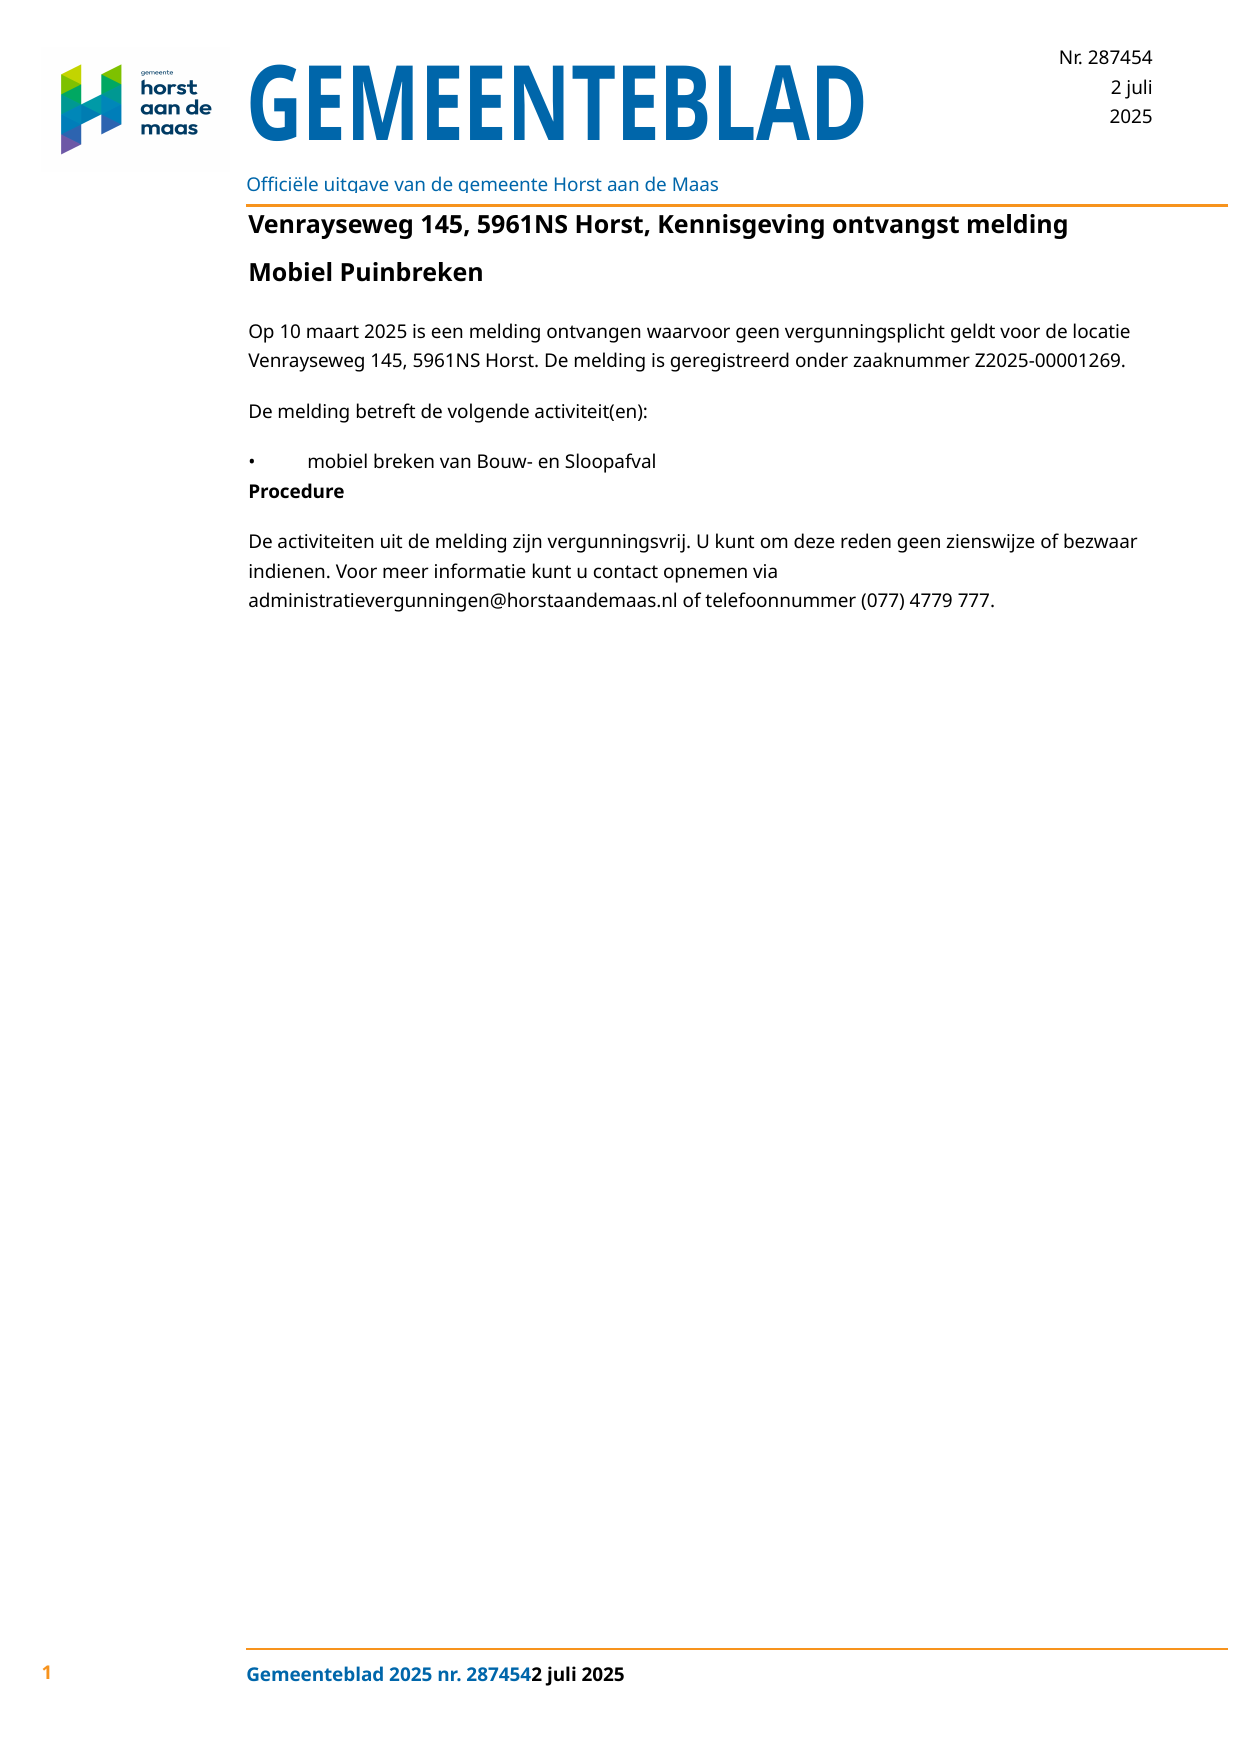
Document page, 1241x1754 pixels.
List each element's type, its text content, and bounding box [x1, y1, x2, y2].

text Venrayseweg 145, 5961NS Horst, Kennisgeving ontvangst melding Mobiel Puinbreken [248, 207, 1152, 288]
text De activiteiten uit de melding zijn vergunningsvrij. U kunt om deze reden geen zienswijze of bezwaar indienen. Voor meer informatie kunt u contact opnemen via administratievergunningen@horstaandemaas.nl of telefoonnummer (077) 4779 777. [248, 528, 1152, 613]
text Op 10 maart 2025 is een melding ontvangen waarvoor geen vergunningsplicht geldt voor de locatie Venrayseweg 145, 5961NS Horst. De melding is geregistreerd onder zaaknummer Z2025-00001269. [248, 318, 1152, 373]
text Procedure [248, 478, 1152, 504]
picture [41, 47, 231, 172]
text De melding betreft de volgende activiteit(en): [248, 398, 1152, 424]
list mobiel breken van Bouw- en Sloopafval [248, 448, 1152, 474]
